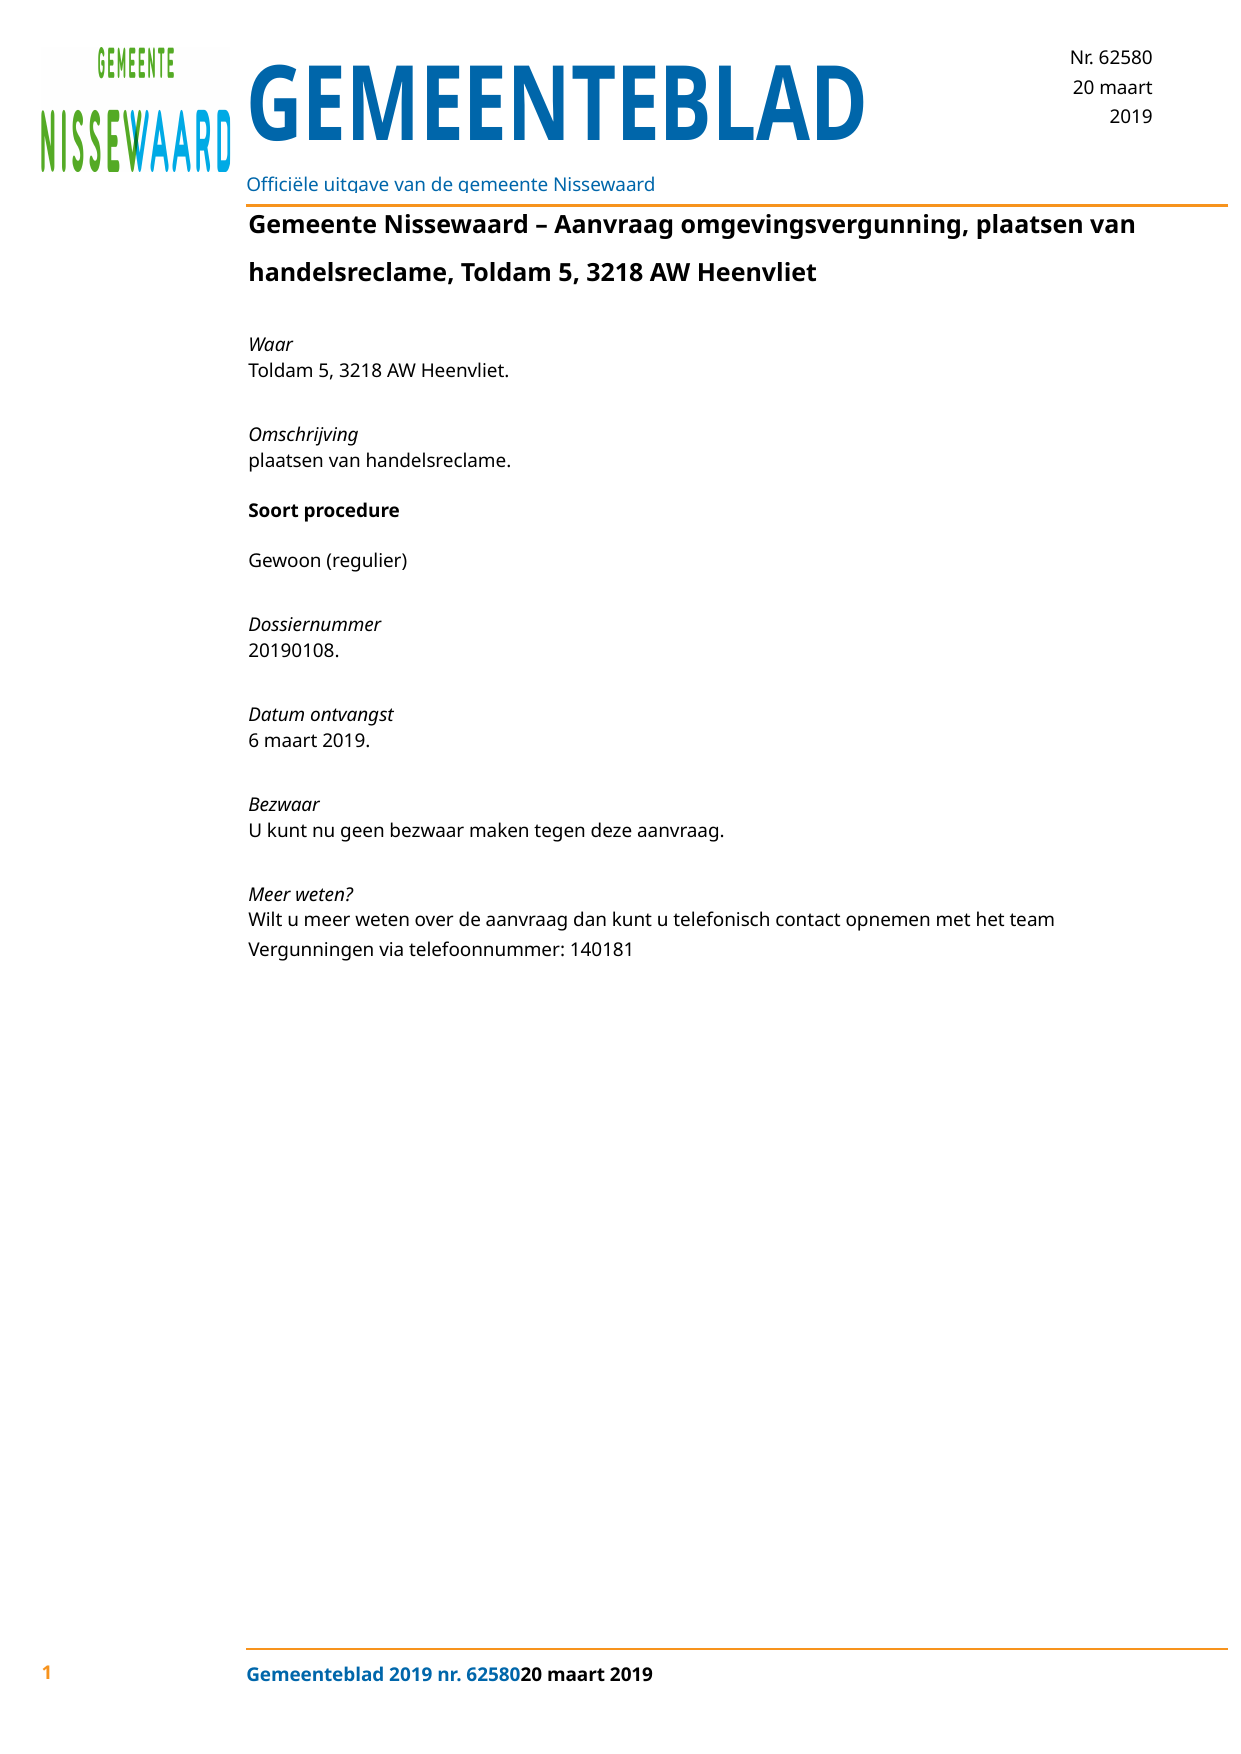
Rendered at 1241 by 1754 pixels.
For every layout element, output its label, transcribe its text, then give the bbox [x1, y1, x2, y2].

text Wilt u meer weten over de aanvraag dan kunt u telefonisch contact opnemen met het team Vergunningen via telefoonnummer: 140181 [248, 906, 1152, 962]
picture [222, 122, 227, 160]
text 20190108. [248, 637, 1152, 663]
text U kunt nu geen bezwaar maken tegen deze aanvraag. [248, 817, 1152, 842]
text Bezwaar [248, 791, 1152, 817]
text Waar [248, 331, 1152, 357]
text Toldam 5, 3218 AW Heenvliet. [248, 357, 1152, 383]
text Datum ontvangst [248, 701, 1152, 727]
text Meer weten? [248, 881, 1152, 906]
picture [154, 157, 165, 172]
text plaatsen van handelsreclame. [248, 447, 1152, 473]
text Dossiernummer [248, 612, 1152, 637]
text 6 maart 2019. [248, 727, 1152, 753]
picture [41, 47, 231, 172]
text Omschrijving [248, 421, 1152, 447]
picture [176, 157, 187, 172]
text Soort procedure [248, 497, 1152, 523]
picture [200, 151, 206, 172]
picture [201, 122, 206, 138]
text Gewoon (regulier) [248, 548, 1152, 573]
text Gemeente Nissewaard – Aanvraag omgevingsvergunning, plaatsen van handelsreclame, Toldam 5, 3218 AW Heenvliet [248, 207, 1152, 288]
